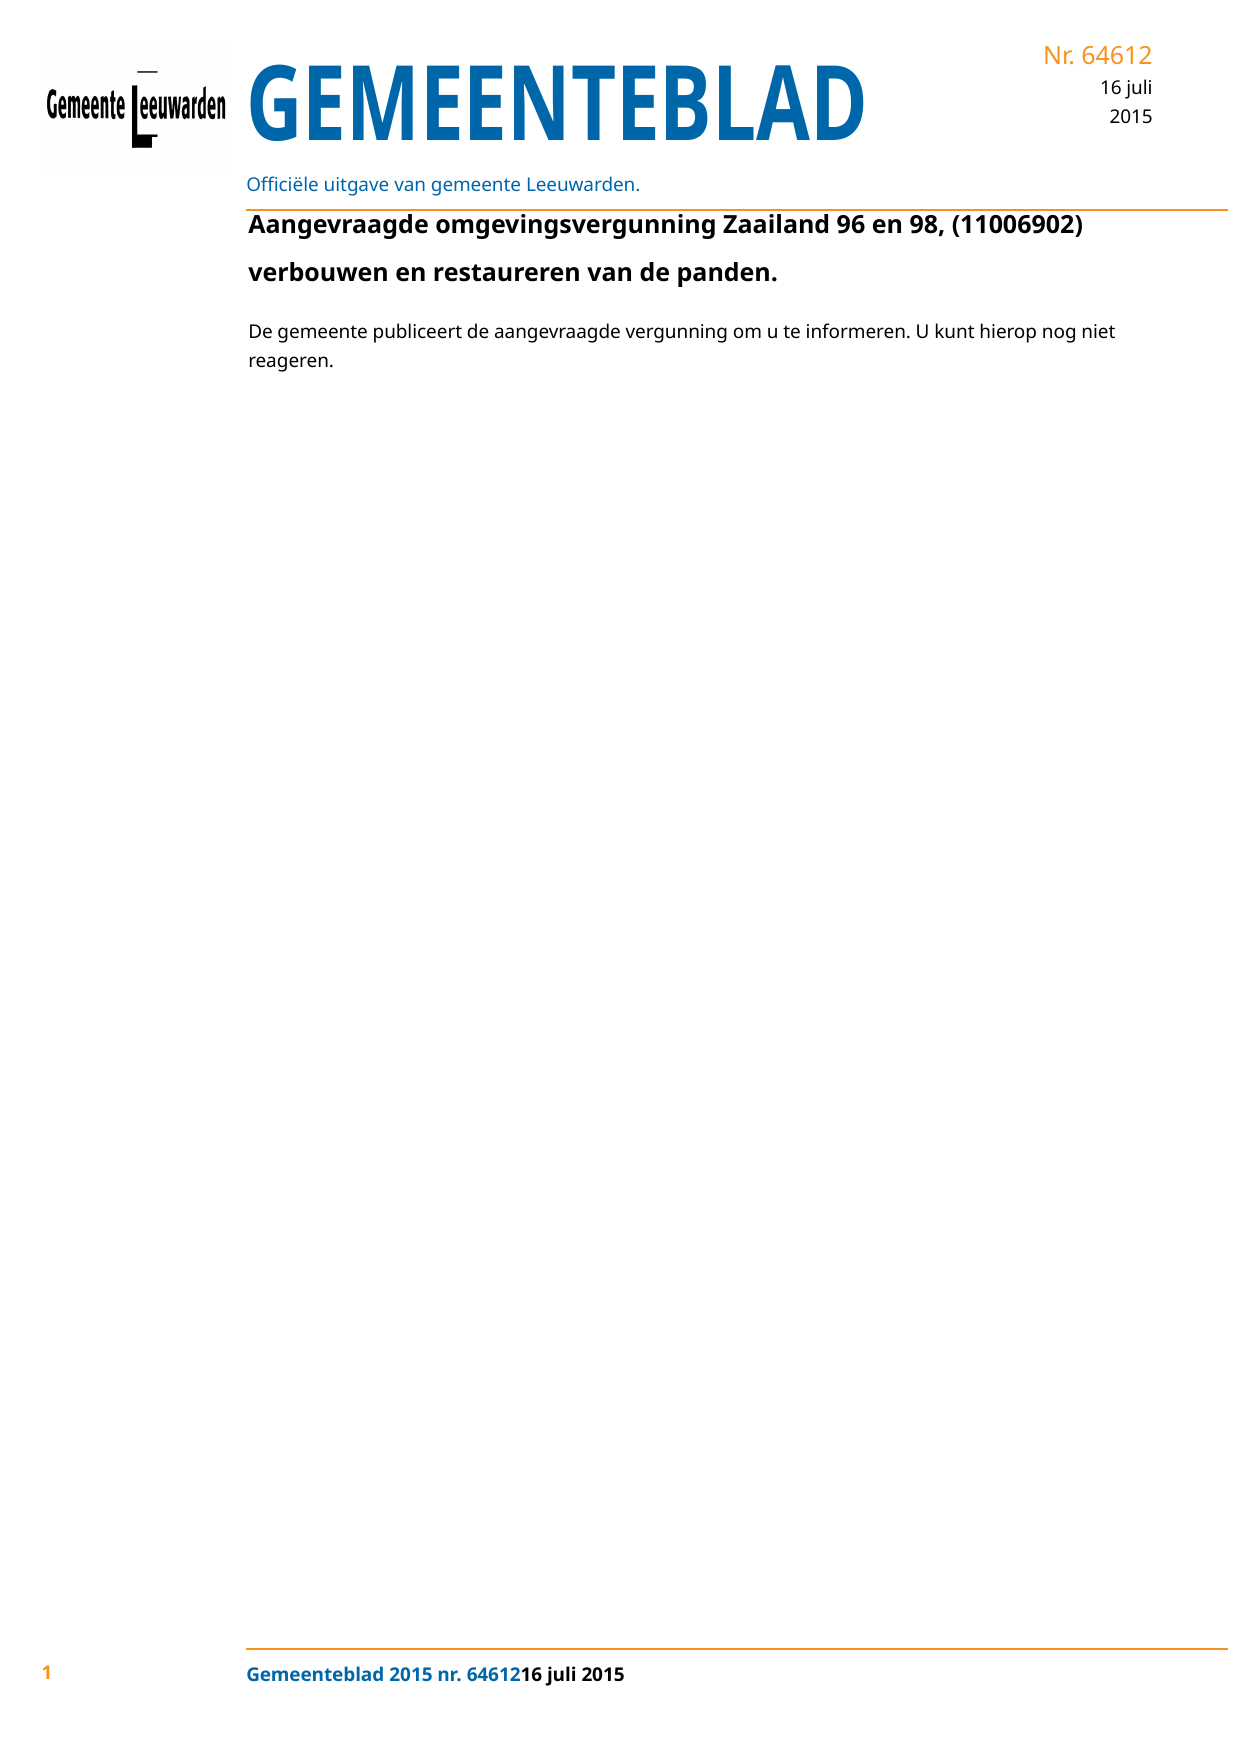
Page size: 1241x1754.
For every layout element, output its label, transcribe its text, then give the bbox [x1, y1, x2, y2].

text Aangevraagde omgevingsvergunning Zaailand 96 en 98, (11006902) verbouwen en restaureren van de panden. [248, 211, 1152, 288]
picture [41, 47, 231, 172]
text De gemeente publiceert de aangevraagde vergunning om u te informeren. U kunt hierop nog niet reageren. [248, 318, 1152, 373]
